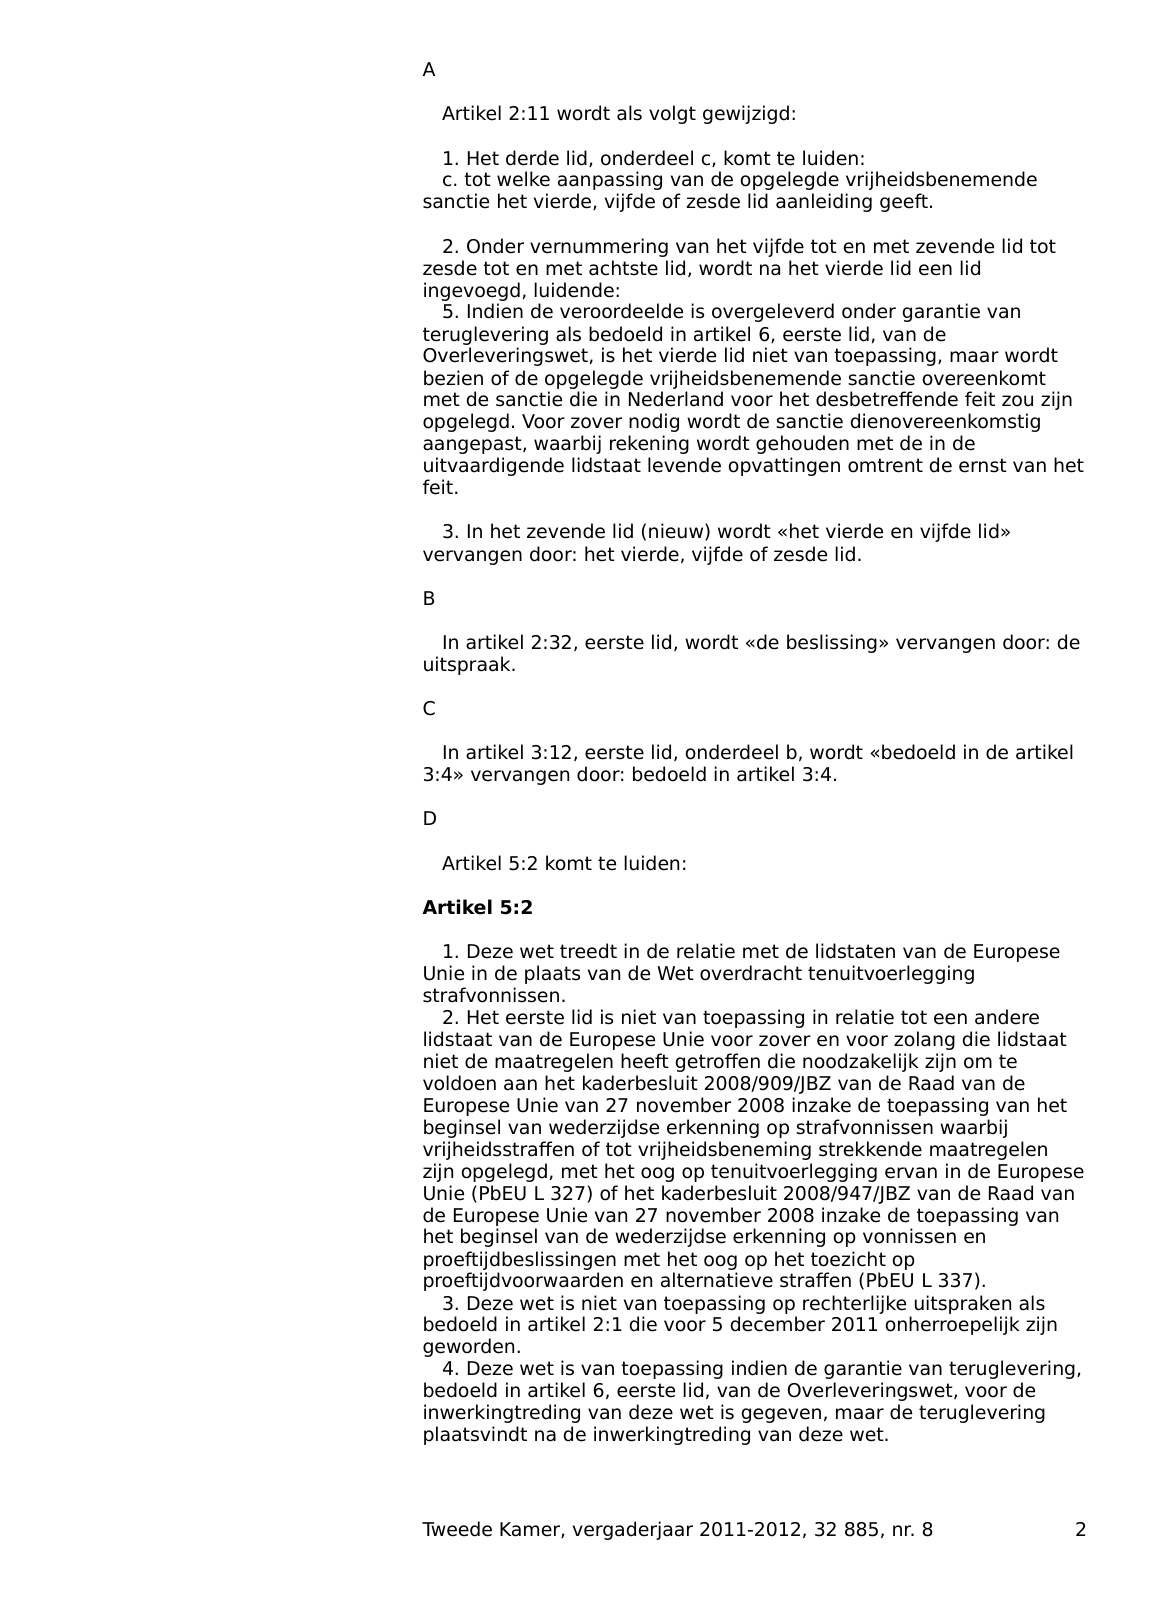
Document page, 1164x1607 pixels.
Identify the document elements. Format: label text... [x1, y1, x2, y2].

text 2. Het eerste lid is niet van toepassing in relatie tot een andere lidstaat van de Europese Unie voor zover en voor zolang die lidstaat niet de maatregelen heeft getroffen die noodzakelijk zijn om te voldoen aan het kaderbesluit 2008/909/JBZ van de Raad van de Europese Unie van 27 november 2008 inzake de toepassing van het beginsel van wederzijdse erkenning op strafvonnissen waarbij vrijheidsstraffen of tot vrijheidsbeneming strekkende maatregelen zijn opgelegd, met het oog op tenuitvoerlegging ervan in de Europese Unie (PbEU L 327) of het kaderbesluit 2008/947/JBZ van de Raad van de Europese Unie van 27 november 2008 inzake de toepassing van het beginsel van de wederzijdse erkenning op vonnissen en proeftijdbeslissingen met het oog op het toezicht op proeftijdvoorwaarden en alternatieve straffen (PbEU L 337). [422, 1007, 1087, 1292]
text Artikel 5:2 komt te luiden: [422, 852, 1087, 874]
text 2. Onder vernummering van het vijfde tot en met zevende lid tot zesde tot en met achtste lid, wordt na het vierde lid een lid ingevoegd, luidende: [422, 236, 1087, 301]
text 1. Deze wet treedt in de relatie met de lidstaten van de Europese Unie in de plaats van de Wet overdracht tenuitvoerlegging strafvonnissen. [422, 941, 1087, 1007]
text c. tot welke aanpassing van de opgelegde vrijheidsbenemende sanctie het vierde, vijfde of zesde lid aanleiding geeft. [422, 169, 1087, 213]
subtitle A [422, 59, 1087, 81]
text 3. In het zevende lid (nieuw) wordt «het vierde en vijfde lid» vervangen door: het vierde, vijfde of zesde lid. [422, 521, 1087, 565]
text 1. Het derde lid, onderdeel c, komt te luiden: [422, 147, 1087, 169]
subtitle B [422, 588, 1087, 609]
text Artikel 2:11 wordt als volgt gewijzigd: [422, 103, 1087, 125]
text 5. Indien de veroordeelde is overgeleverd onder garantie van teruglevering als bedoeld in artikel 6, eerste lid, van de Overleveringswet, is het vierde lid niet van toepassing, maar wordt bezien of de opgelegde vrijheidsbenemende sanctie overeenkomt met de sanctie die in Nederland voor het desbetreffende feit zou zijn opgelegd. Voor zover nodig wordt de sanctie dienovereenkomstig aangepast, waarbij rekening wordt gehouden met de in de uitvaardigende lidstaat levende opvattingen omtrent de ernst van het feit. [422, 301, 1087, 499]
text 4. Deze wet is van toepassing indien de garantie van teruglevering, bedoeld in artikel 6, eerste lid, van de Overleveringswet, voor de inwerkingtreding van deze wet is gegeven, maar de teruglevering plaatsvindt na de inwerkingtreding van deze wet. [422, 1358, 1087, 1446]
subtitle C [422, 698, 1087, 720]
subtitle D [422, 808, 1087, 830]
text 3. Deze wet is niet van toepassing op rechterlijke uitspraken als bedoeld in artikel 2:1 die voor 5 december 2011 onherroepelijk zijn geworden. [422, 1292, 1087, 1358]
text In artikel 2:32, eerste lid, wordt «de beslissing» vervangen door: de uitspraak. [422, 632, 1087, 676]
subtitle Artikel 5:2 [422, 897, 1087, 918]
text In artikel 3:12, eerste lid, onderdeel b, wordt «bedoeld in de artikel 3:4» vervangen door: bedoeld in artikel 3:4. [422, 742, 1087, 786]
